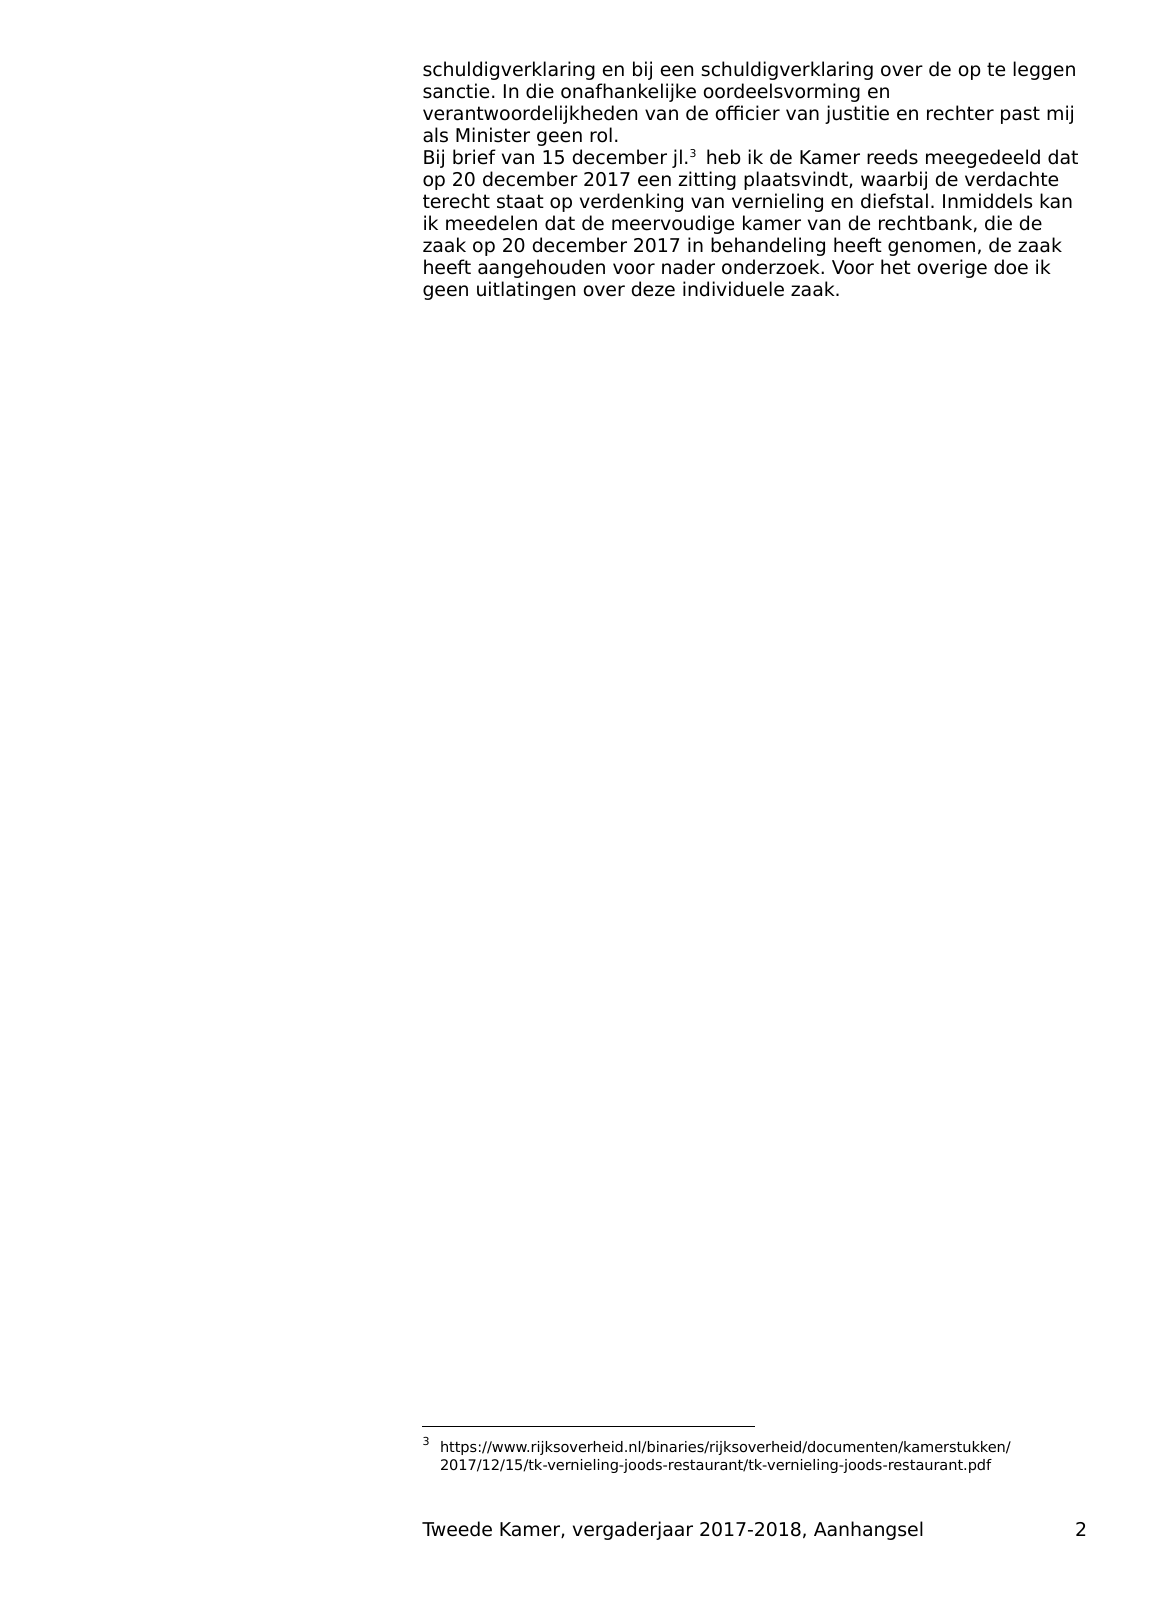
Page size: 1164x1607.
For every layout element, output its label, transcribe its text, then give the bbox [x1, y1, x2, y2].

text schuldigverklaring en bij een schuldigverklaring over de op te leggen sanctie. In die onafhankelijke oordeelsvorming en verantwoordelijkheden van de officier van justitie en rechter past mij als Minister geen rol. [422, 59, 1087, 147]
text Bij brief van 15 december jl. heb ik de Kamer reeds meegedeeld dat op 20 december 2017 een zitting plaatsvindt, waarbij de verdachte terecht staat op verdenking van vernieling en diefstal. Inmiddels kan ik meedelen dat de meervoudige kamer van de rechtbank, die de zaak op 20 december 2017 in behandeling heeft genomen, de zaak heeft aangehouden voor nader onderzoek. Voor het overige doe ik geen uitlatingen over deze individuele zaak. [422, 147, 1087, 301]
text https://www.rijksoverheid.nl/binaries/rijksoverheid/documenten/kamerstukken/2017/12/15/tk-vernieling-joods-restaurant/tk-vernieling-joods-restaurant.pdf [422, 1435, 1087, 1474]
